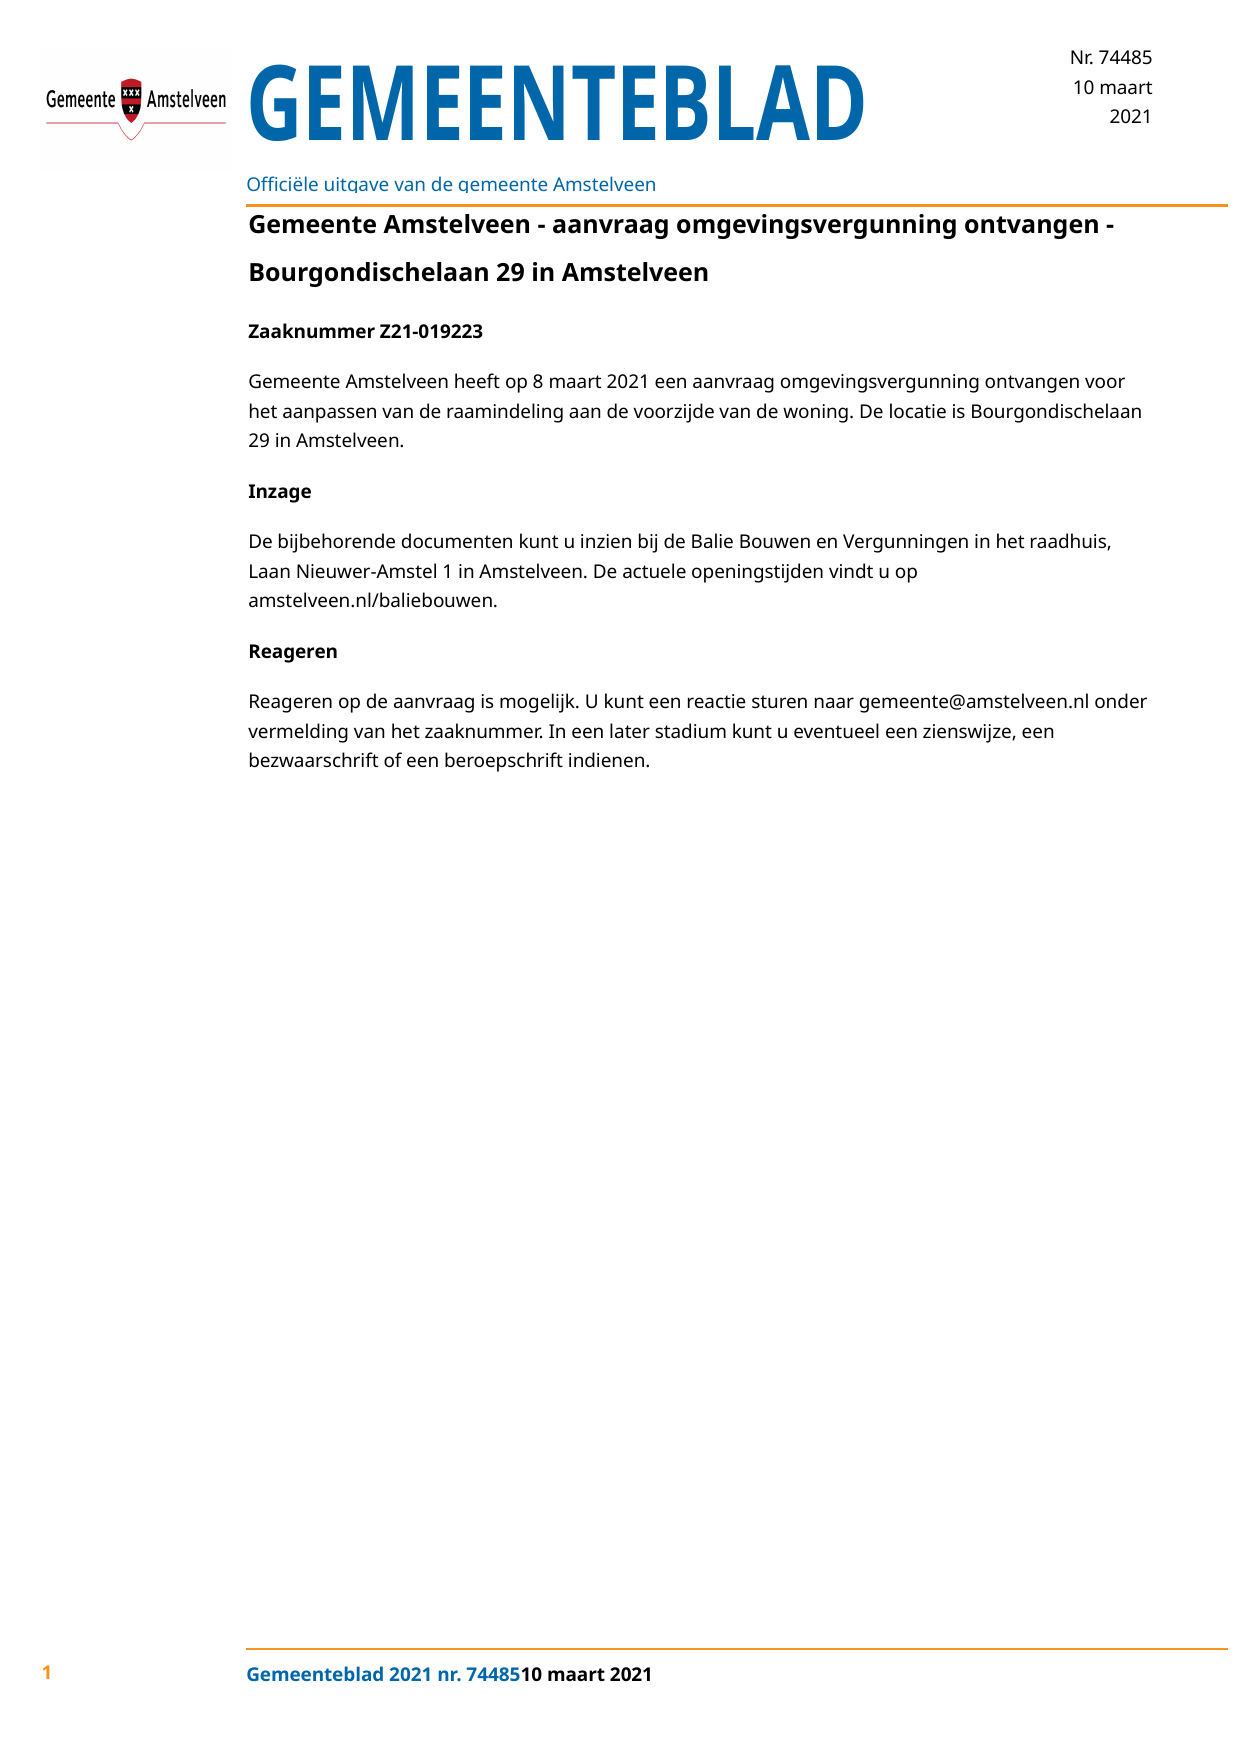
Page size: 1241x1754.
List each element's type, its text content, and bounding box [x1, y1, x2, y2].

text Reageren [248, 638, 1152, 664]
text Zaaknummer Z21-019223 [248, 318, 1152, 344]
text Reageren op de aanvraag is mogelijk. U kunt een reactie sturen naar gemeente@amstelveen.nl onder vermelding van het zaaknummer. In een later stadium kunt u eventueel een zienswijze, een bezwaarschrift of een beroepschrift indienen. [248, 688, 1152, 773]
text Gemeente Amstelveen - aanvraag omgevingsvergunning ontvangen - Bourgondischelaan 29 in Amstelveen [248, 207, 1152, 288]
text Inzage [248, 478, 1152, 504]
text De bijbehorende documenten kunt u inzien bij de Balie Bouwen en Vergunningen in het raadhuis, Laan Nieuwer-Amstel 1 in Amstelveen. De actuele openingstijden vindt u op amstelveen.nl/baliebouwen. [248, 528, 1152, 613]
picture [41, 47, 231, 172]
text Gemeente Amstelveen heeft op 8 maart 2021 een aanvraag omgevingsvergunning ontvangen voor het aanpassen van de raamindeling aan de voorzijde van de woning. De locatie is Bourgondischelaan 29 in Amstelveen. [248, 368, 1152, 453]
